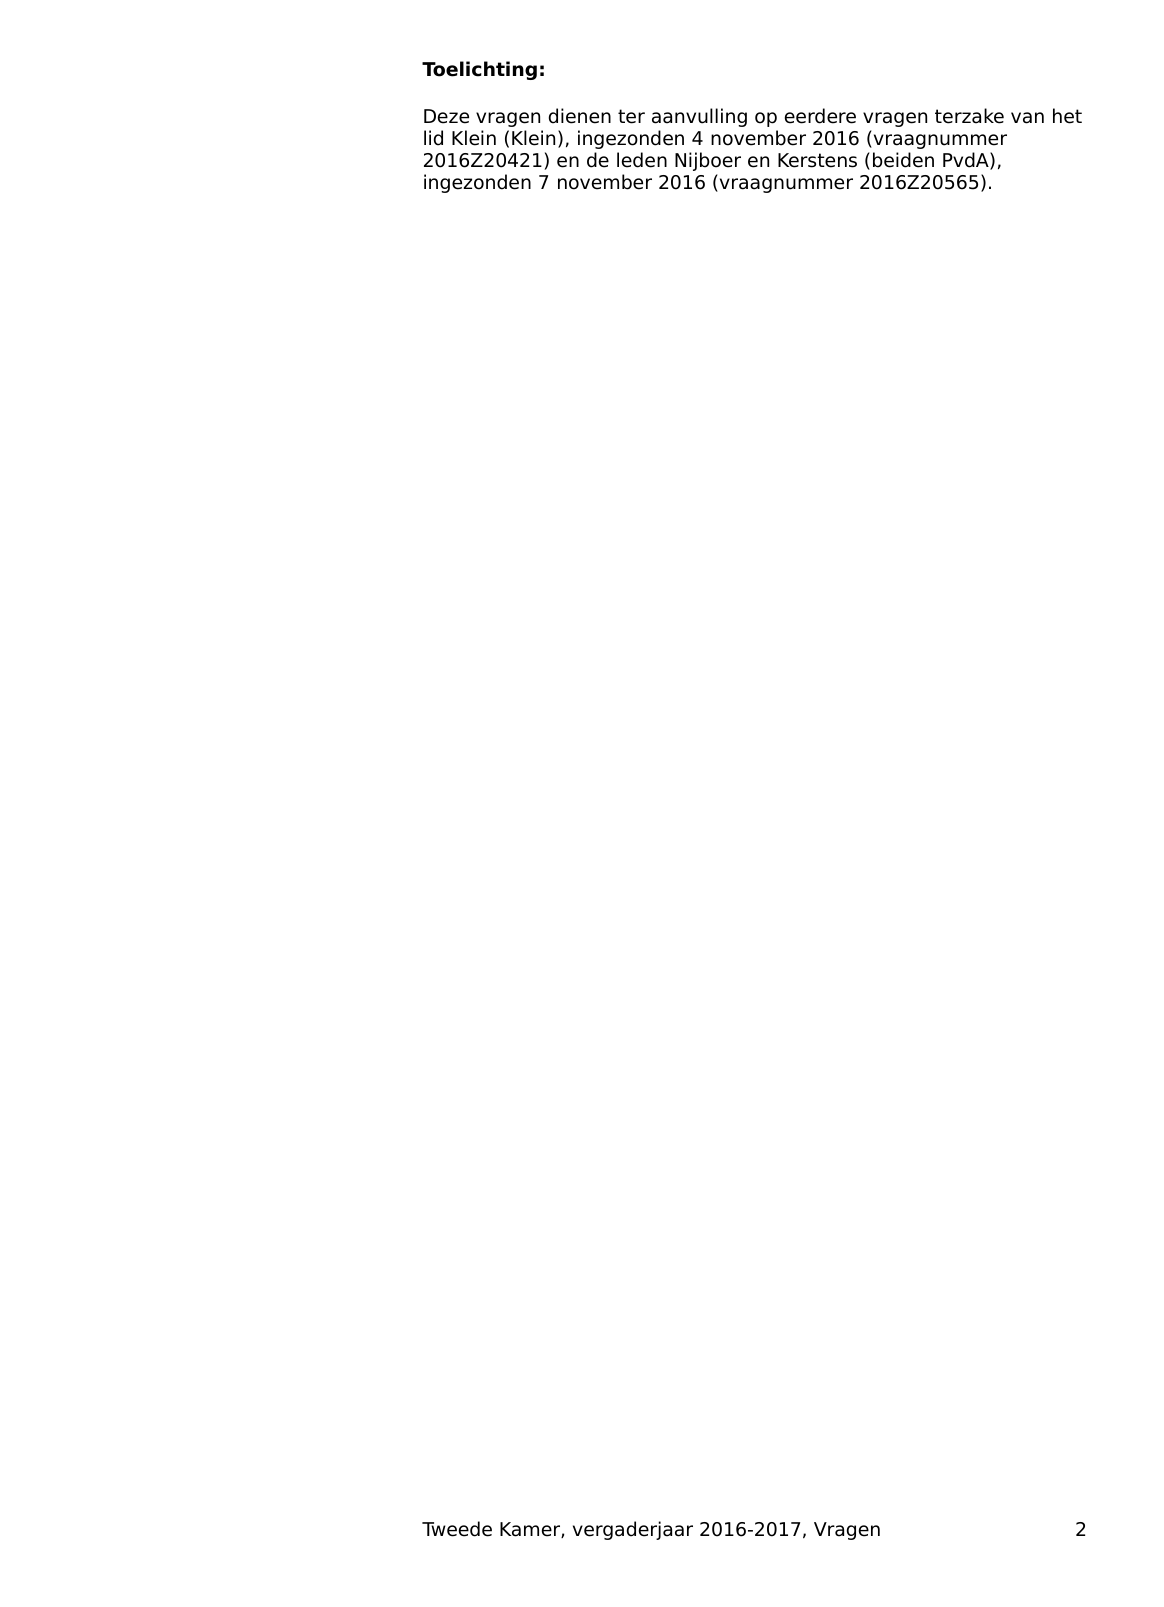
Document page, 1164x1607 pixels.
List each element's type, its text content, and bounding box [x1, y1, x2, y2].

text Deze vragen dienen ter aanvulling op eerdere vragen terzake van het lid Klein (Klein), ingezonden 4 november 2016 (vraagnummer 2016Z20421) en de leden Nijboer en Kerstens (beiden PvdA), ingezonden 7 november 2016 (vraagnummer 2016Z20565). [422, 106, 1087, 194]
subtitle Toelichting: [422, 59, 1087, 81]
